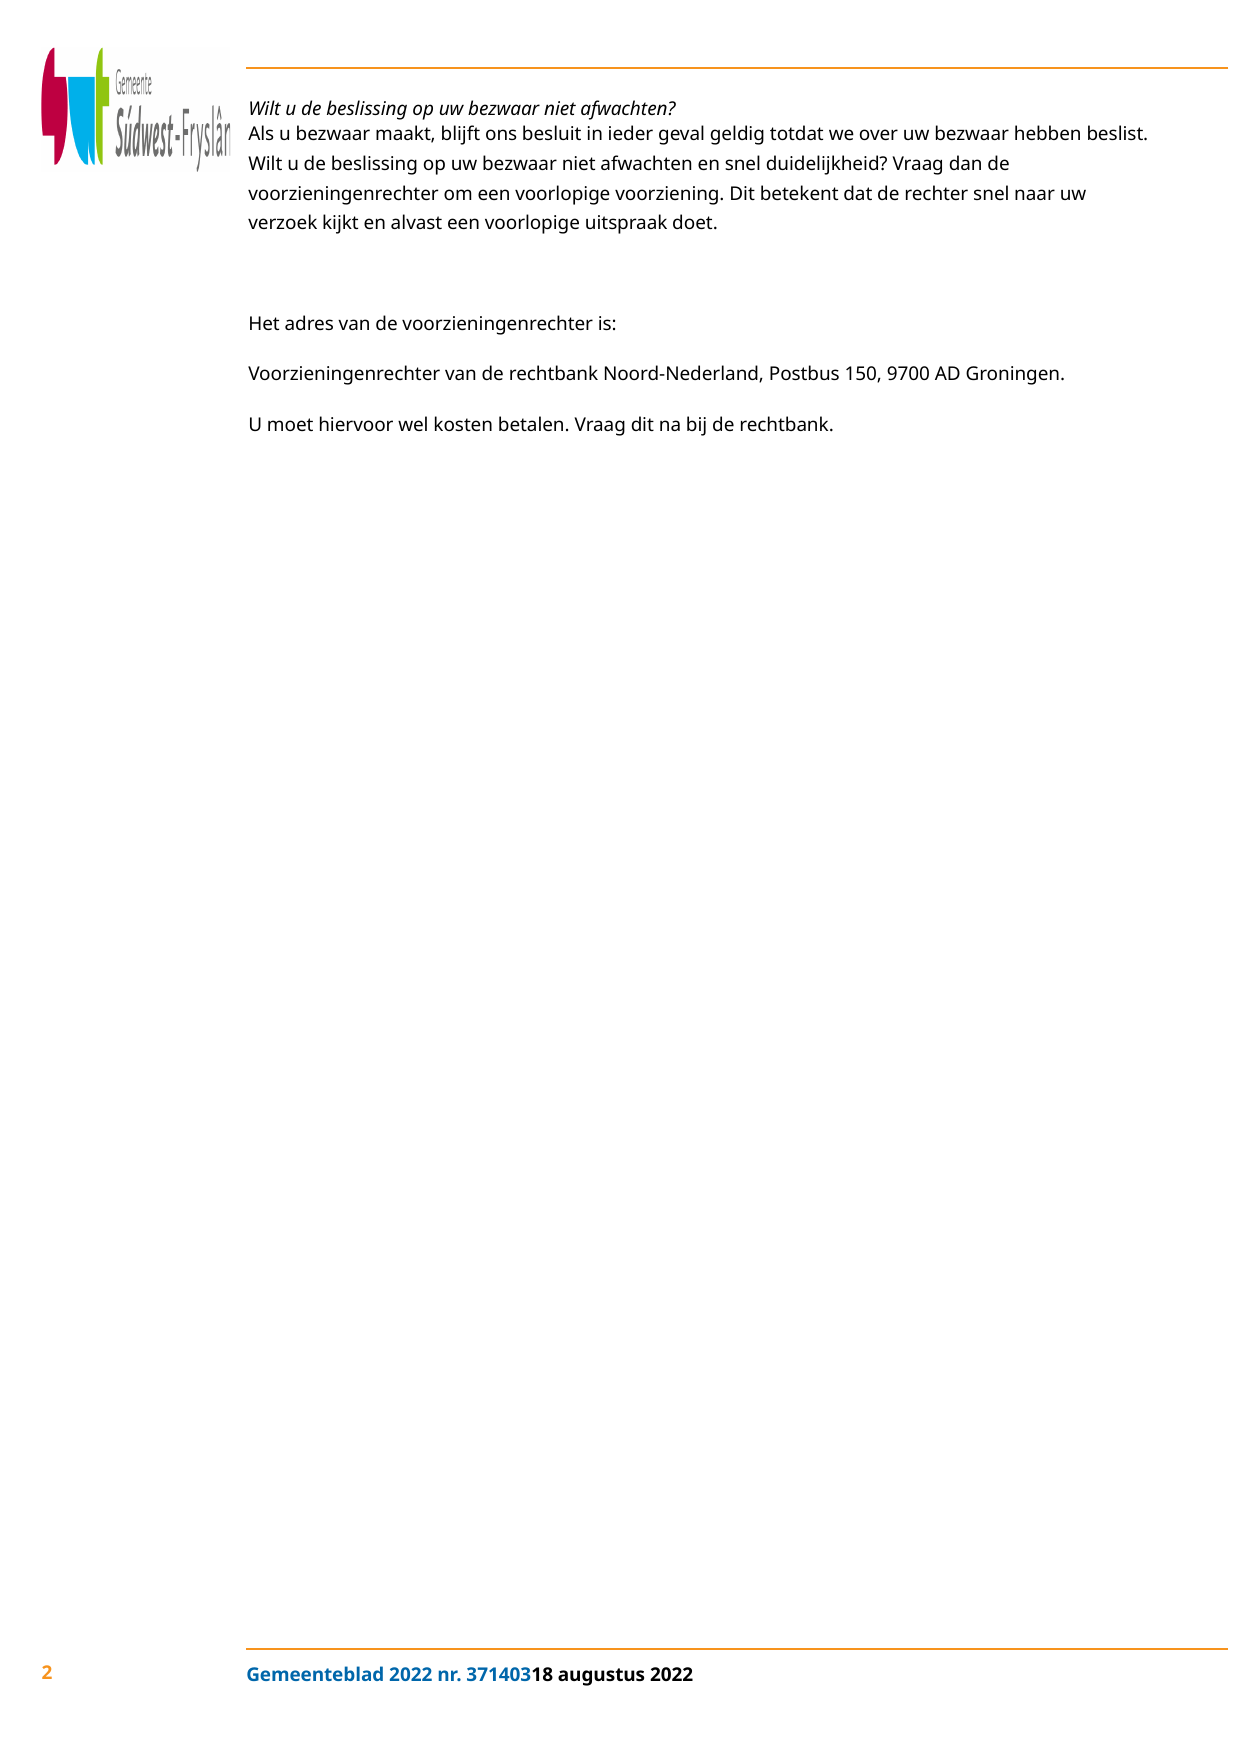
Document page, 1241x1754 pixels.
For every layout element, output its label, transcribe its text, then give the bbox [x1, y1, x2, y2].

text Als u bezwaar maakt, blijft ons besluit in ieder geval geldig totdat we over uw bezwaar hebben beslist. Wilt u de beslissing op uw bezwaar niet afwachten en snel duidelijkheid? Vraag dan de voorzieningenrechter om een voorlopige voorziening. Dit betekent dat de rechter snel naar uw verzoek kijkt en alvast een voorlopige uitspraak doet. [248, 121, 1152, 235]
text Het adres van de voorzieningenrechter is: [248, 310, 1152, 336]
picture [41, 47, 231, 172]
text U moet hiervoor wel kosten betalen. Vraag dit na bij de rechtbank. [248, 411, 1152, 437]
text Voorzieningenrechter van de rechtbank Noord-Nederland, Postbus 150, 9700 AD Groningen. [248, 361, 1152, 386]
text Wilt u de beslissing op uw bezwaar niet afwachten? [248, 95, 1152, 121]
